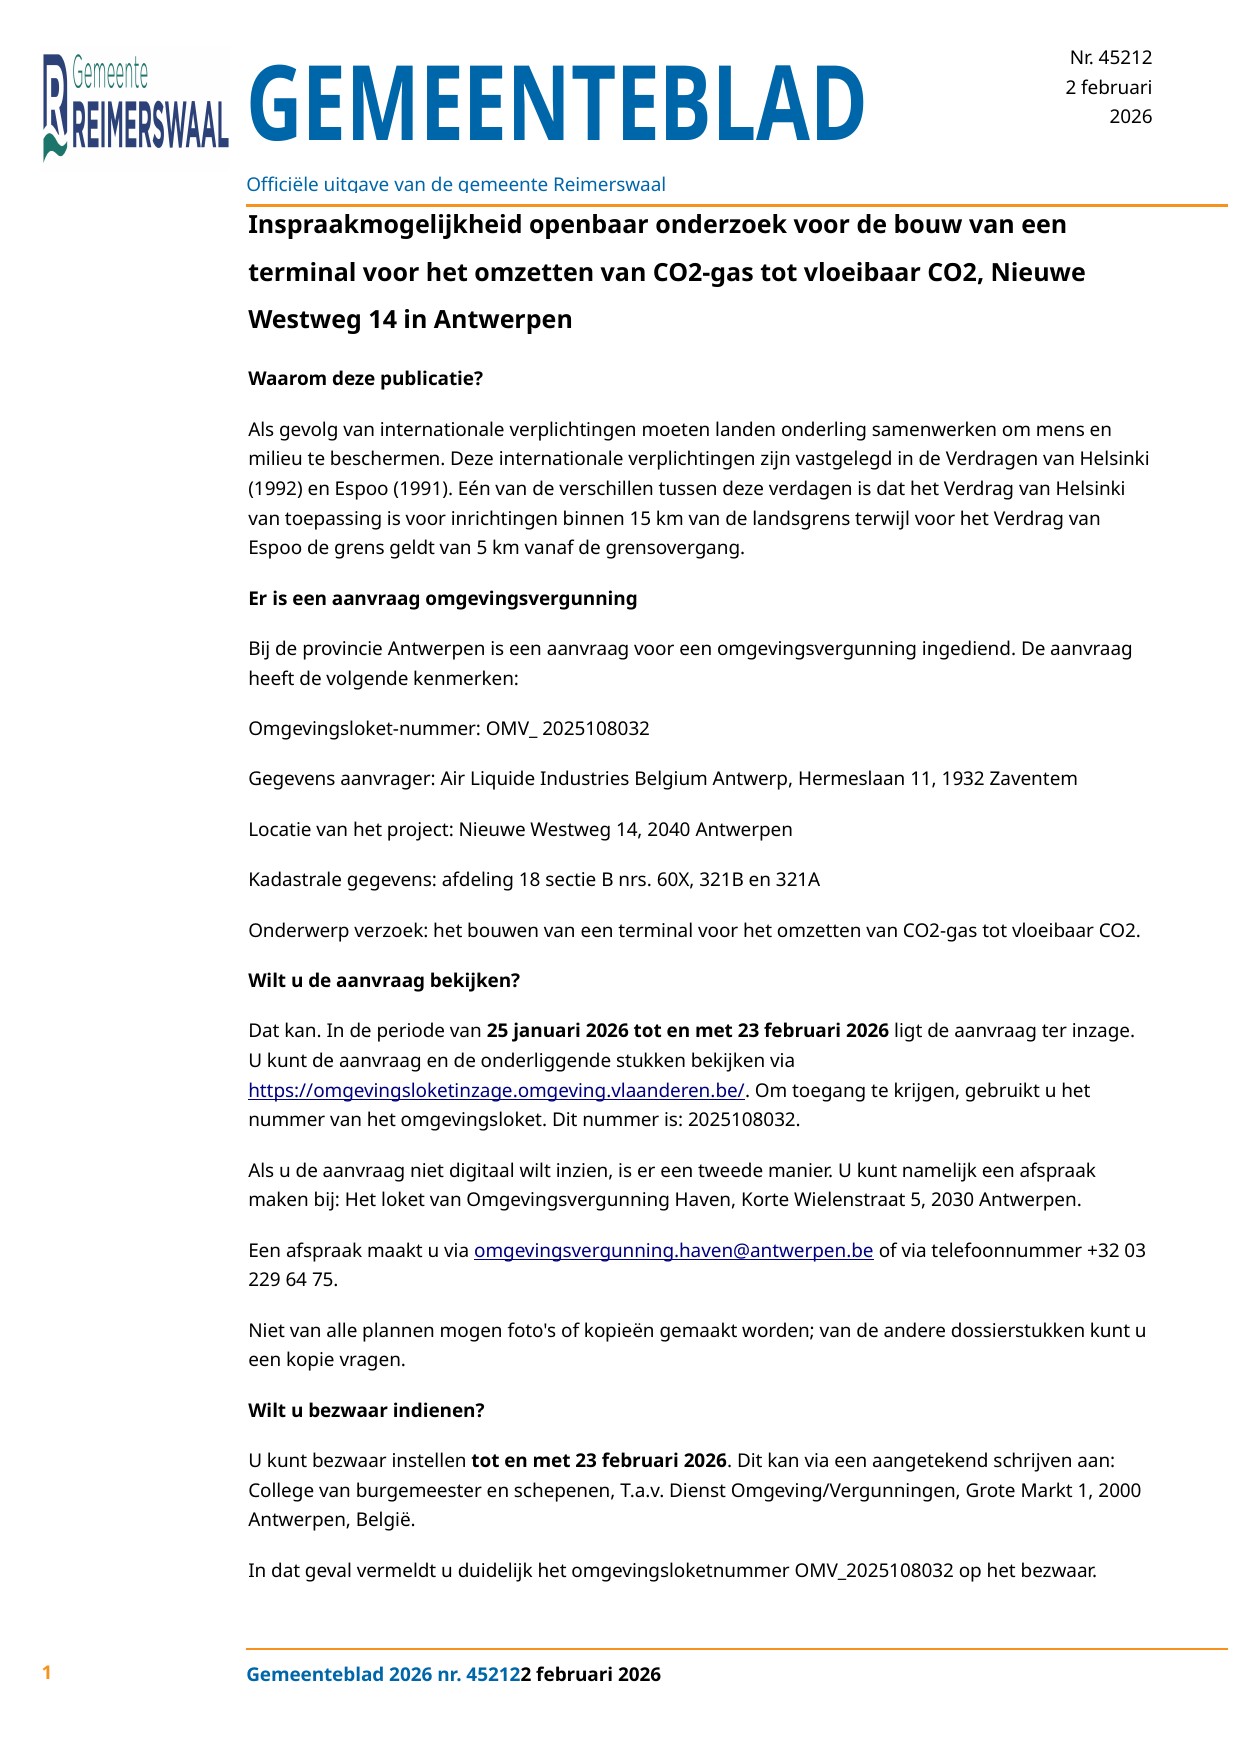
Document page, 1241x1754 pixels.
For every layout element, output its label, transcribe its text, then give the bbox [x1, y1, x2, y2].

text Waarom deze publicatie? [248, 366, 1152, 391]
picture [41, 47, 231, 172]
text In dat geval vermeldt u duidelijk het omgevingsloketnummer OMV_2025108032 op het bezwaar. [248, 1557, 1152, 1582]
text Inspraakmogelijkheid openbaar onderzoek voor de bouw van een terminal voor het omzetten van CO2-gas tot vloeibaar CO2, Nieuwe Westweg 14 in Antwerpen [248, 207, 1152, 336]
text Wilt u bezwaar indienen? [248, 1397, 1152, 1422]
text Dat kan. In de periode van 25 januari 2026 tot en met 23 februari 2026 ligt de aanvraag ter inzage. U kunt de aanvraag en de onderliggende stukken bekijken via https://omgevingsloketinzage.omgeving.vlaanderen.be/. Om toegang te krijgen, gebruikt u het nummer van het omgevingsloket. Dit nummer is: 2025108032. [248, 1018, 1152, 1132]
text Gegevens aanvrager: Air Liquide Industries Belgium Antwerp, Hermeslaan 11, 1932 Zaventem [248, 766, 1152, 791]
text Niet van alle plannen mogen foto's of kopieën gemaakt worden; van de andere dossierstukken kunt u een kopie vragen. [248, 1317, 1152, 1372]
text Als gevolg van internationale verplichtingen moeten landen onderling samenwerken om mens en milieu te beschermen. Deze internationale verplichtingen zijn vastgelegd in de Verdragen van Helsinki (1992) en Espoo (1991). Eén van de verschillen tussen deze verdagen is dat het Verdrag van Helsinki van toepassing is voor inrichtingen binnen 15 km van de landsgrens terwijl voor het Verdrag van Espoo de grens geldt van 5 km vanaf de grensovergang. [248, 416, 1152, 560]
text U kunt bezwaar instellen tot en met 23 februari 2026. Dit kan via een aangetekend schrijven aan: College van burgemeester en schepenen, T.a.v. Dienst Omgeving/Vergunningen, Grote Markt 1, 2000 Antwerpen, België. [248, 1447, 1152, 1532]
text Als u de aanvraag niet digitaal wilt inzien, is er een tweede manier. U kunt namelijk een afspraak maken bij: Het loket van Omgevingsvergunning Haven, Korte Wielenstraat 5, 2030 Antwerpen. [248, 1157, 1152, 1212]
text Een afspraak maakt u via omgevingsvergunning.haven@antwerpen.be of via telefoonnummer +32 03 229 64 75. [248, 1237, 1152, 1292]
text Bij de provincie Antwerpen is een aanvraag voor een omgevingsvergunning ingediend. De aanvraag heeft de volgende kenmerken: [248, 635, 1152, 690]
text Omgevingsloket-nummer: OMV_ 2025108032 [248, 715, 1152, 741]
text Locatie van het project: Nieuwe Westweg 14, 2040 Antwerpen [248, 816, 1152, 842]
text Onderwerp verzoek: het bouwen van een terminal voor het omzetten van CO2-gas tot vloeibaar CO2. [248, 917, 1152, 942]
text Kadastrale gegevens: afdeling 18 sectie B nrs. 60X, 321B en 321A [248, 866, 1152, 892]
text Er is een aanvraag omgevingsvergunning [248, 585, 1152, 610]
text Wilt u de aanvraag bekijken? [248, 967, 1152, 993]
